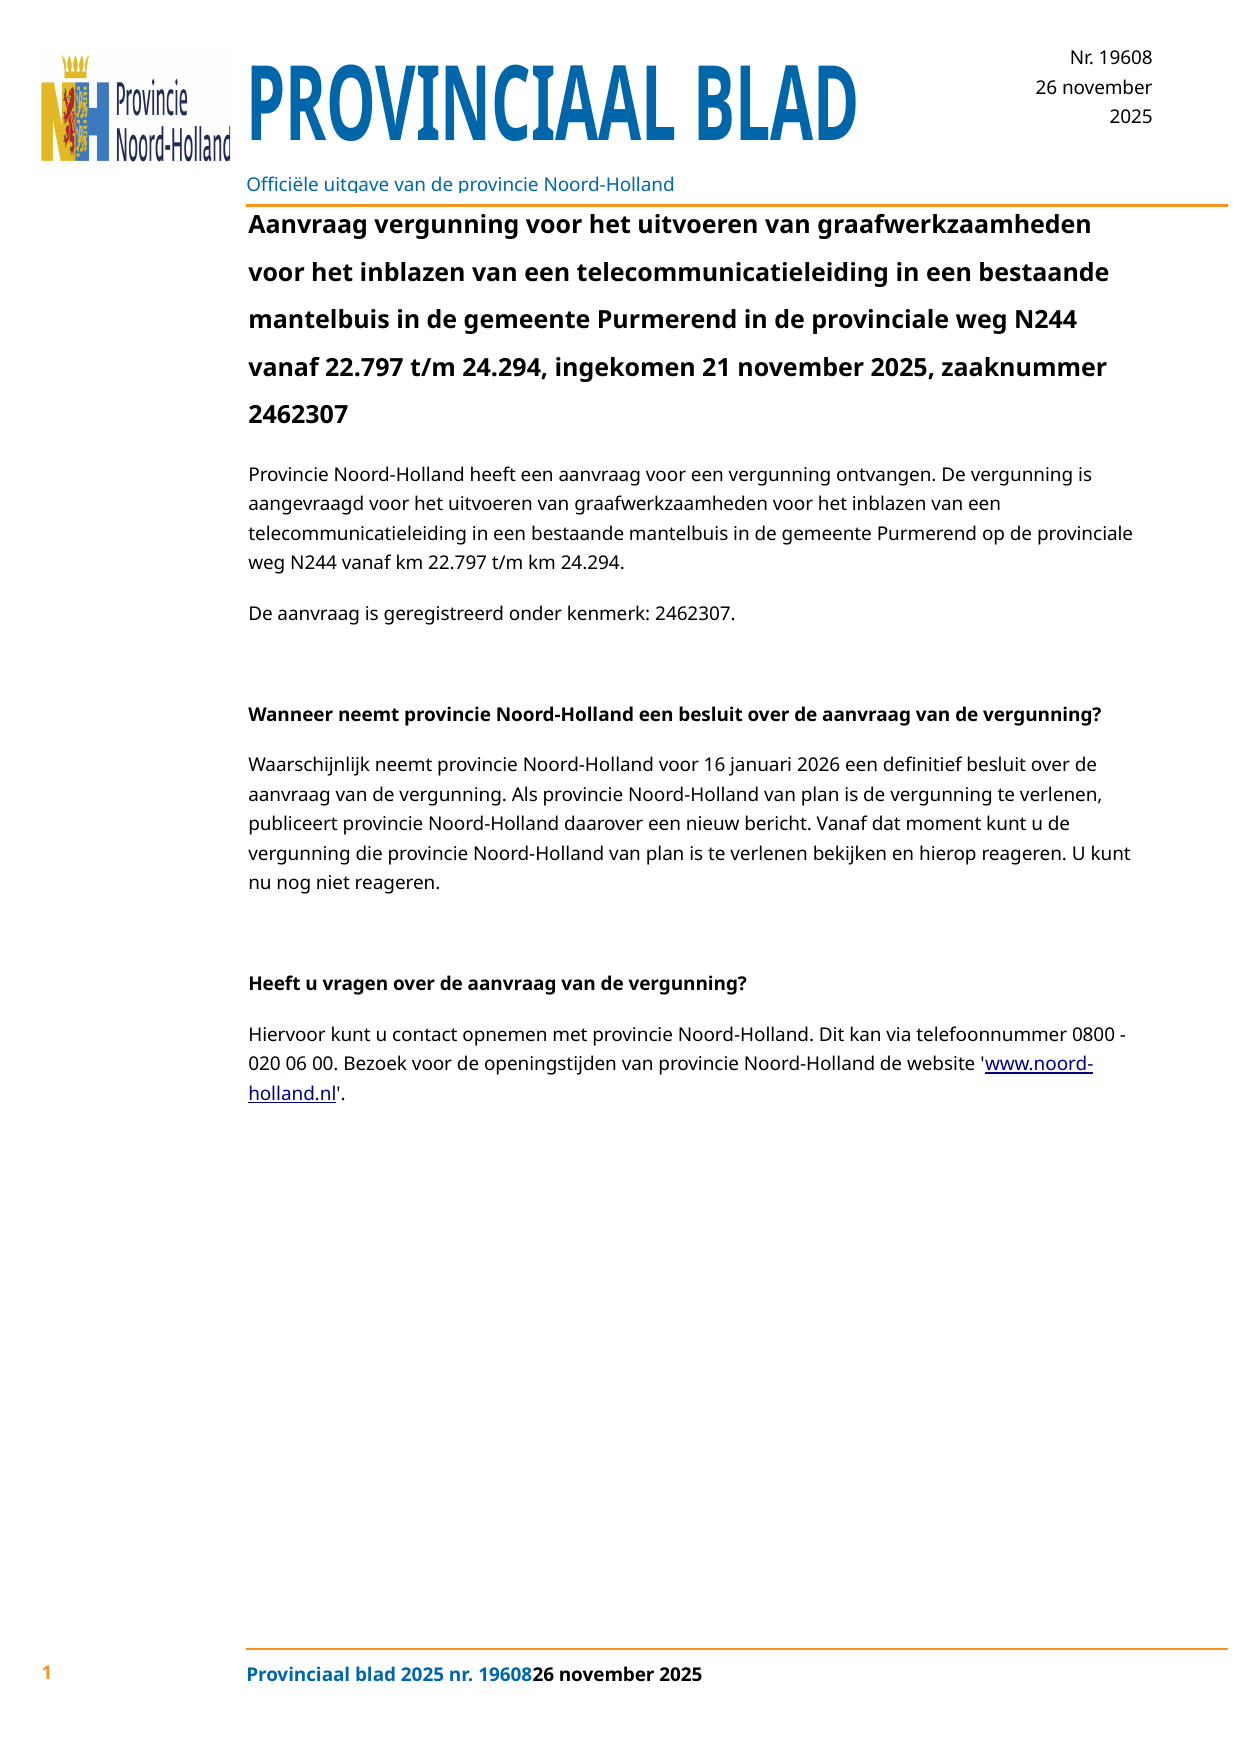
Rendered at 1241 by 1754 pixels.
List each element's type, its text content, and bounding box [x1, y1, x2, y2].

text Aanvraag vergunning voor het uitvoeren van graafwerkzaamheden voor het inblazen van een telecommunicatieleiding in een bestaande mantelbuis in de gemeente Purmerend in de provinciale weg N244 vanaf 22.797 t/m 24.294, ingekomen 21 november 2025, zaaknummer 2462307 [248, 207, 1152, 431]
text Wanneer neemt provincie Noord-Holland een besluit over de aanvraag van de vergunning? [248, 701, 1152, 726]
text Hiervoor kunt u contact opnemen met provincie Noord-Holland. Dit kan via telefoonnummer 0800 - 020 06 00. Bezoek voor de openingstijden van provincie Noord-Holland de website 'www.noord-holland.nl'. [248, 1021, 1152, 1106]
text De aanvraag is geregistreerd onder kenmerk: 2462307. [248, 600, 1152, 626]
text Waarschijnlijk neemt provincie Noord-Holland voor 16 januari 2026 een definitief besluit over de aanvraag van de vergunning. Als provincie Noord-Holland van plan is de vergunning te verlenen, publiceert provincie Noord-Holland daarover een nieuw bericht. Vanaf dat moment kunt u de vergunning die provincie Noord-Holland van plan is te verlenen bekijken en hierop reageren. U kunt nu nog niet reageren. [248, 751, 1152, 895]
picture [41, 47, 231, 172]
text Heeft u vragen over de aanvraag van de vergunning? [248, 970, 1152, 996]
text Provincie Noord-Holland heeft een aanvraag voor een vergunning ontvangen. De vergunning is aangevraagd voor het uitvoeren van graafwerkzaamheden voor het inblazen van een telecommunicatieleiding in een bestaande mantelbuis in de gemeente Purmerend op de provinciale weg N244 vanaf km 22.797 t/m km 24.294. [248, 461, 1152, 575]
